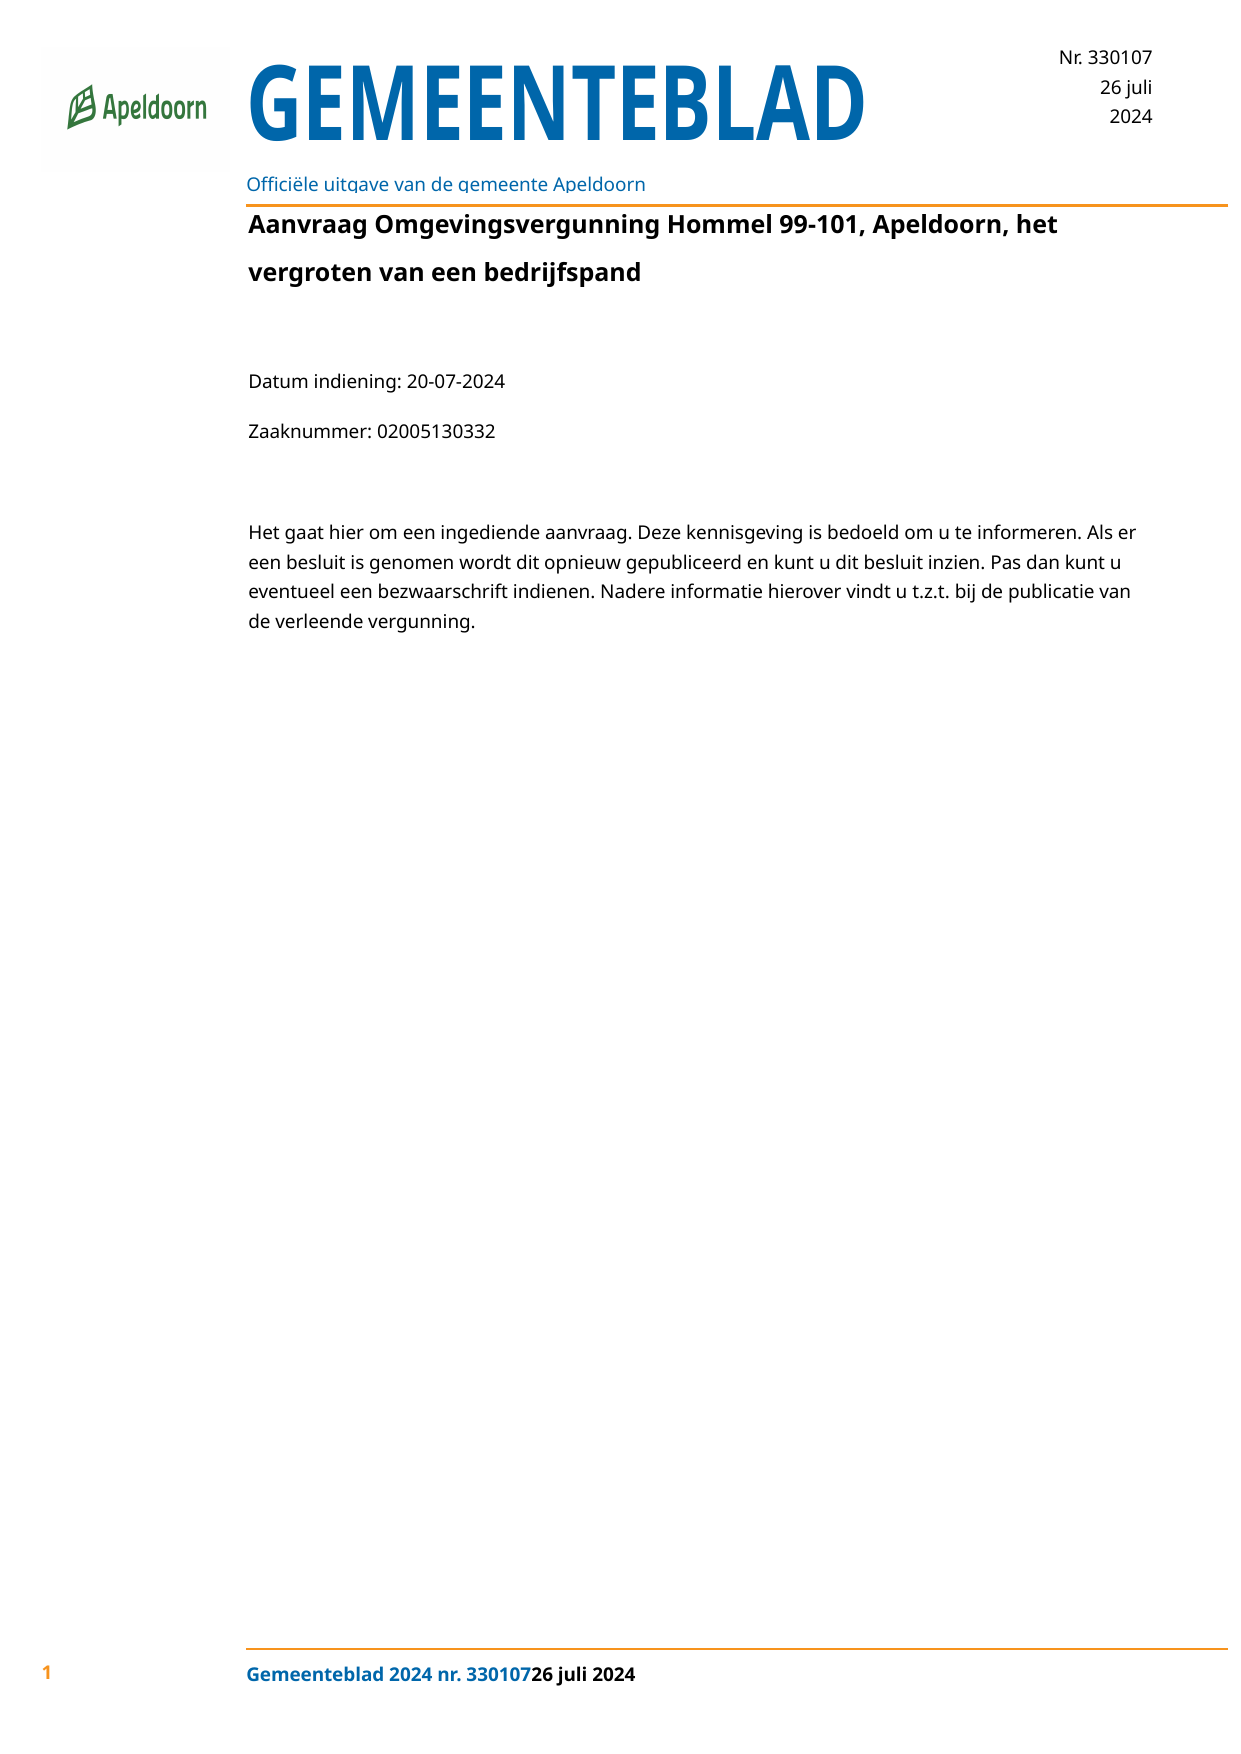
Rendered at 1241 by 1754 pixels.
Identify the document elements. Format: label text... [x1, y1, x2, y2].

text Zaaknummer: 02005130332 [248, 419, 1152, 444]
text Datum indiening: 20-07-2024 [248, 368, 1152, 394]
picture [41, 47, 231, 172]
text Aanvraag Omgevingsvergunning Hommel 99-101, Apeldoorn, het vergroten van een bedrijfspand [248, 207, 1152, 288]
text Het gaat hier om een ingediende aanvraag. Deze kennisgeving is bedoeld om u te informeren. Als er een besluit is genomen wordt dit opnieuw gepubliceerd en kunt u dit besluit inzien. Pas dan kunt u eventueel een bezwaarschrift indienen. Nadere informatie hierover vindt u t.z.t. bij de publicatie van de verleende vergunning. [248, 519, 1152, 634]
